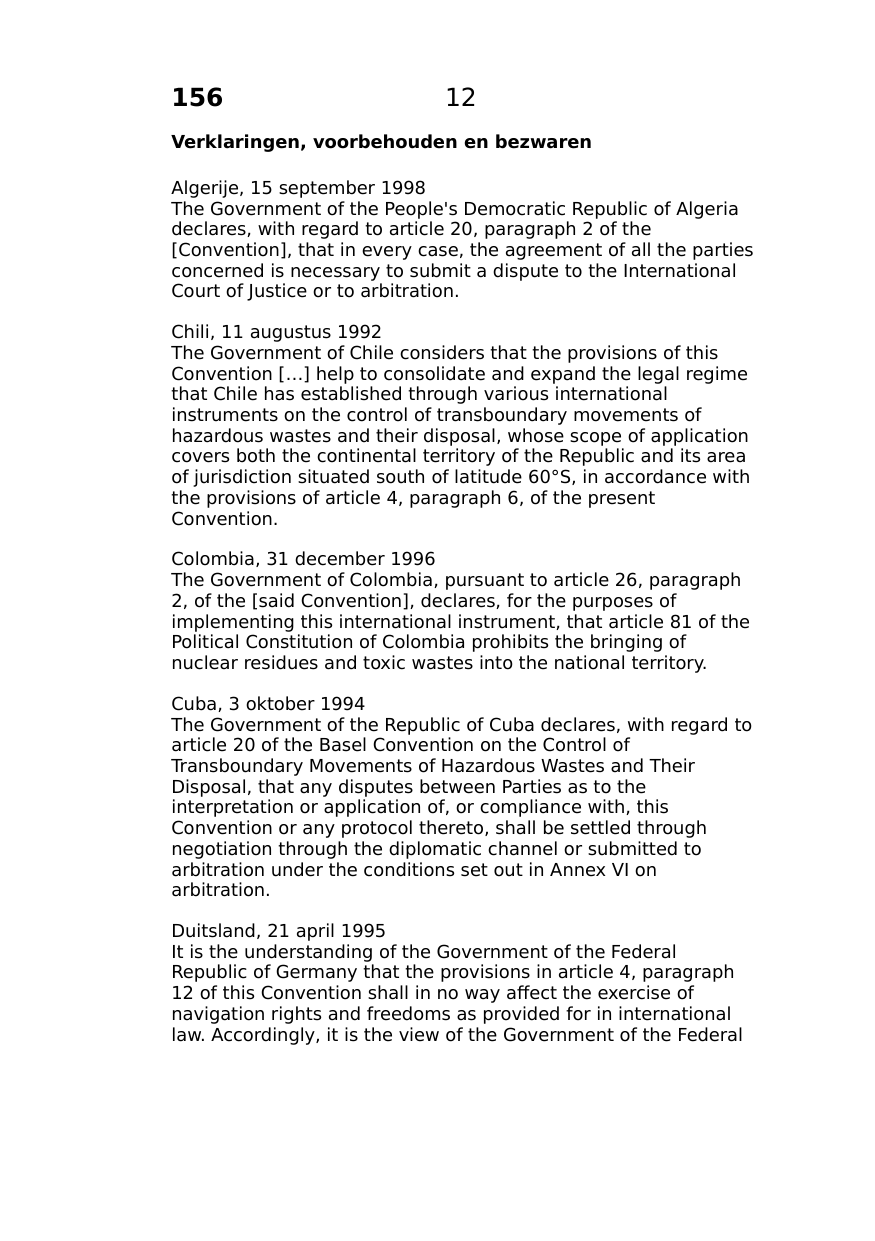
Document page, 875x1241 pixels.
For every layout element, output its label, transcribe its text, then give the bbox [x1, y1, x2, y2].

text Chili, 11 augustus 1992 [171, 322, 756, 343]
text Duitsland, 21 april 1995 [171, 921, 756, 942]
text The Government of Colombia, pursuant to article 26, paragraph 2, of the [said Convention], declares, for the purposes of implementing this international instrument, that article 81 of the Political Constitution of Colombia prohibits the bringing of nuclear residues and toxic wastes into the national territory. [171, 570, 756, 674]
text The Government of the Republic of Cuba declares, with regard to article 20 of the Basel Convention on the Control of Transboundary Movements of Hazardous Wastes and Their Disposal, that any disputes between Parties as to the interpretation or application of, or compliance with, this Convention or any protocol thereto, shall be settled through negotiation through the diplomatic channel or submitted to arbitration under the conditions set out in Annex VI on arbitration. [171, 714, 756, 901]
text Colombia, 31 december 1996 [171, 549, 756, 570]
text It is the understanding of the Government of the Federal Republic of Germany that the provisions in article 4, paragraph 12 of this Convention shall in no way affect the exercise of navigation rights and freedoms as provided for in international law. Accordingly, it is the view of the Government of the Federal [171, 942, 756, 1045]
subtitle Verklaringen, voorbehouden en bezwaren [171, 132, 756, 153]
text The Government of the People's Democratic Republic of Algeria declares, with regard to article 20, paragraph 2 of the [Convention], that in every case, the agreement of all the parties concerned is necessary to submit a dispute to the International Court of Justice or to arbitration. [171, 198, 756, 302]
text Algerije, 15 september 1998 [171, 178, 756, 198]
text The Government of Chile considers that the provisions of this Convention […] help to consolidate and expand the legal regime that Chile has established through various international instruments on the control of transboundary movements of hazardous wastes and their disposal, whose scope of application covers both the continental territory of the Republic and its area of jurisdiction situated south of latitude 60°S, in accordance with the provisions of article 4, paragraph 6, of the present Convention. [171, 343, 756, 529]
text Cuba, 3 oktober 1994 [171, 694, 756, 714]
